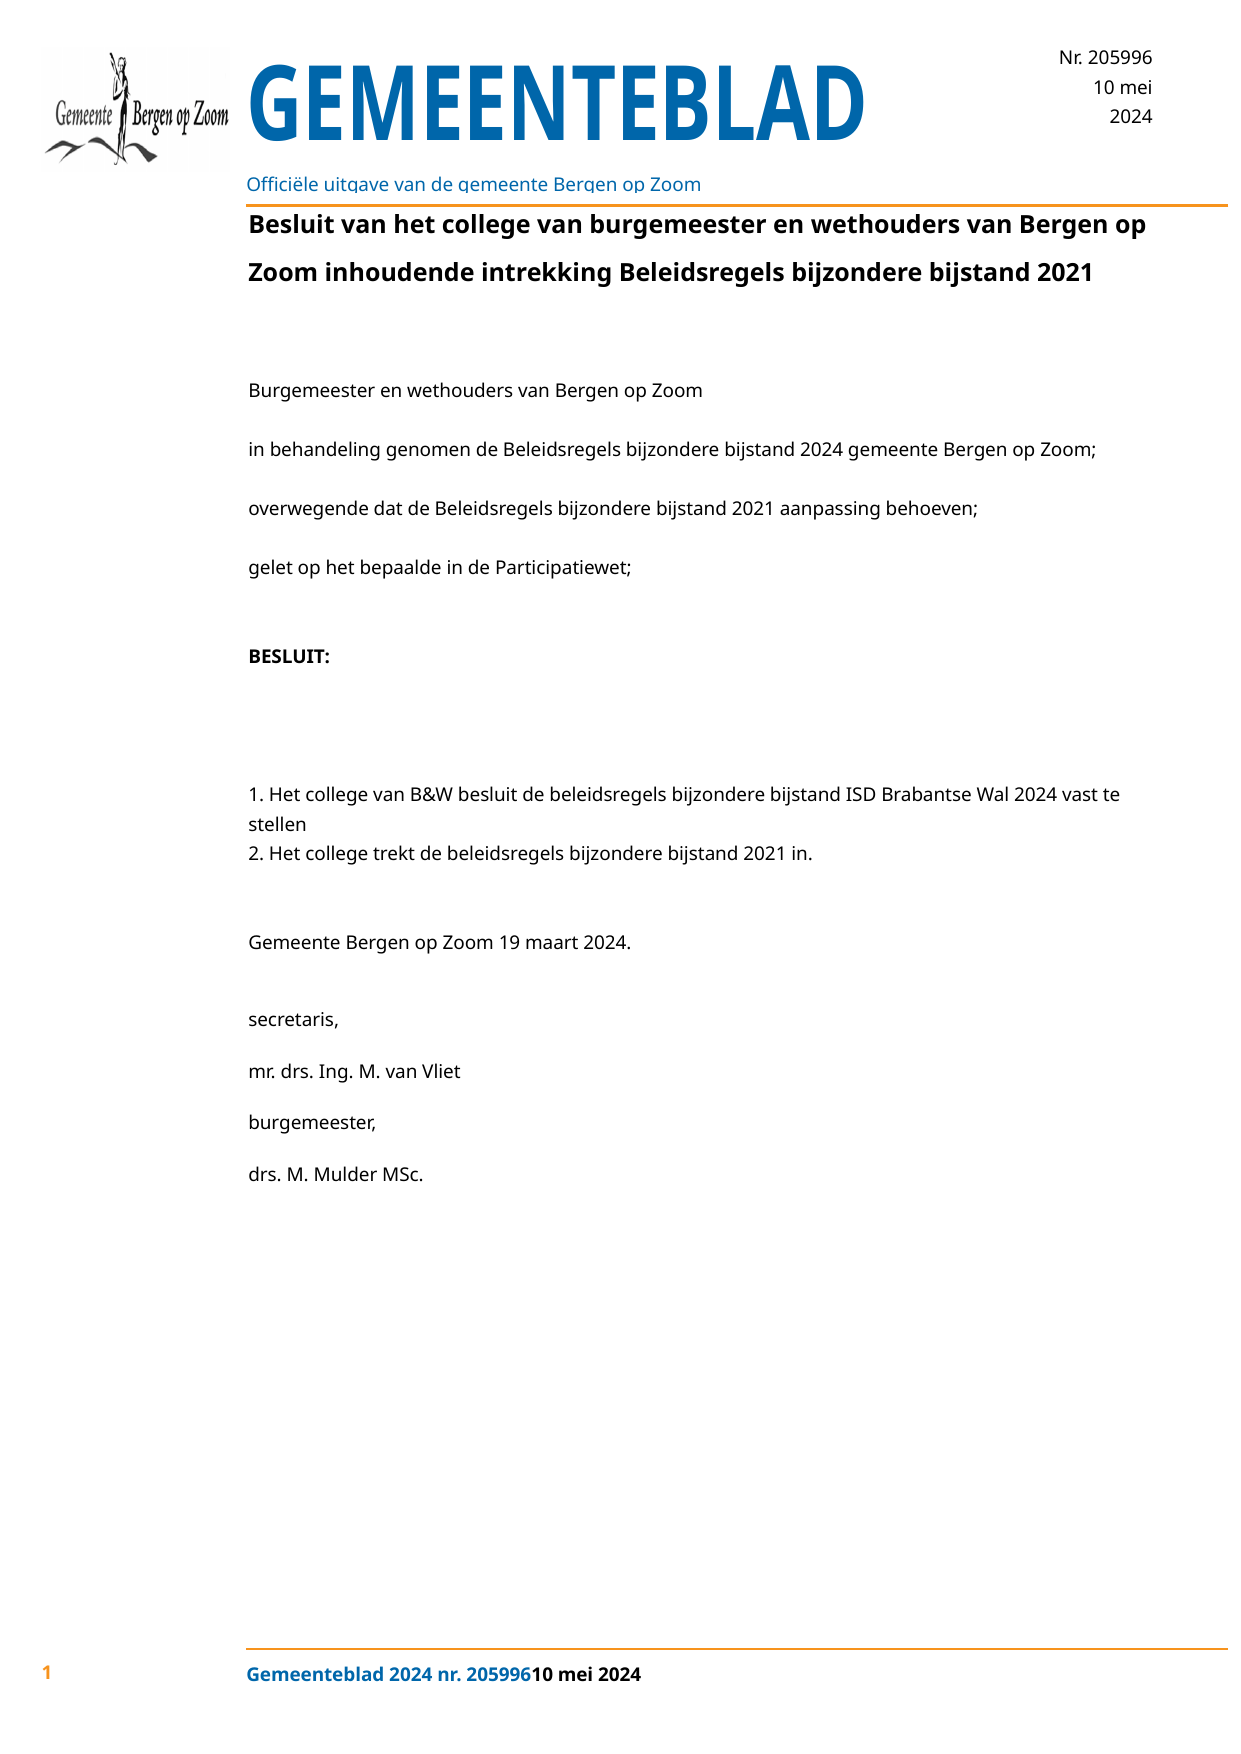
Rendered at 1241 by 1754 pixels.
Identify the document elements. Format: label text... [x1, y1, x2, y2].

text overwegende dat de Beleidsregels bijzondere bijstand 2021 aanpassing behoeven; [248, 495, 1152, 521]
text in behandeling genomen de Beleidsregels bijzondere bijstand 2024 gemeente Bergen op Zoom; [248, 436, 1152, 462]
text burgemeester, [248, 1109, 1152, 1135]
text secretaris, [248, 1006, 1152, 1032]
text 1. Het college van B&W besluit de beleidsregels bijzondere bijstand ISD Brabantse Wal 2024 vast te stellen [248, 781, 1152, 837]
text mr. drs. Ing. M. van Vliet [248, 1058, 1152, 1084]
text 2. Het college trekt de beleidsregels bijzondere bijstand 2021 in. [248, 841, 1152, 866]
text Besluit van het college van burgemeester en wethouders van Bergen op Zoom inhoudende intrekking Beleidsregels bijzondere bijstand 2021 [248, 207, 1152, 288]
text Gemeente Bergen op Zoom 19 maart 2024. [248, 929, 1152, 955]
text drs. M. Mulder MSc. [248, 1161, 1152, 1187]
text gelet op het bepaalde in de Participatiewet; [248, 554, 1152, 580]
text Burgemeester en wethouders van Bergen op Zoom [248, 377, 1152, 403]
picture [41, 47, 231, 172]
text BESLUIT: [248, 643, 1152, 669]
